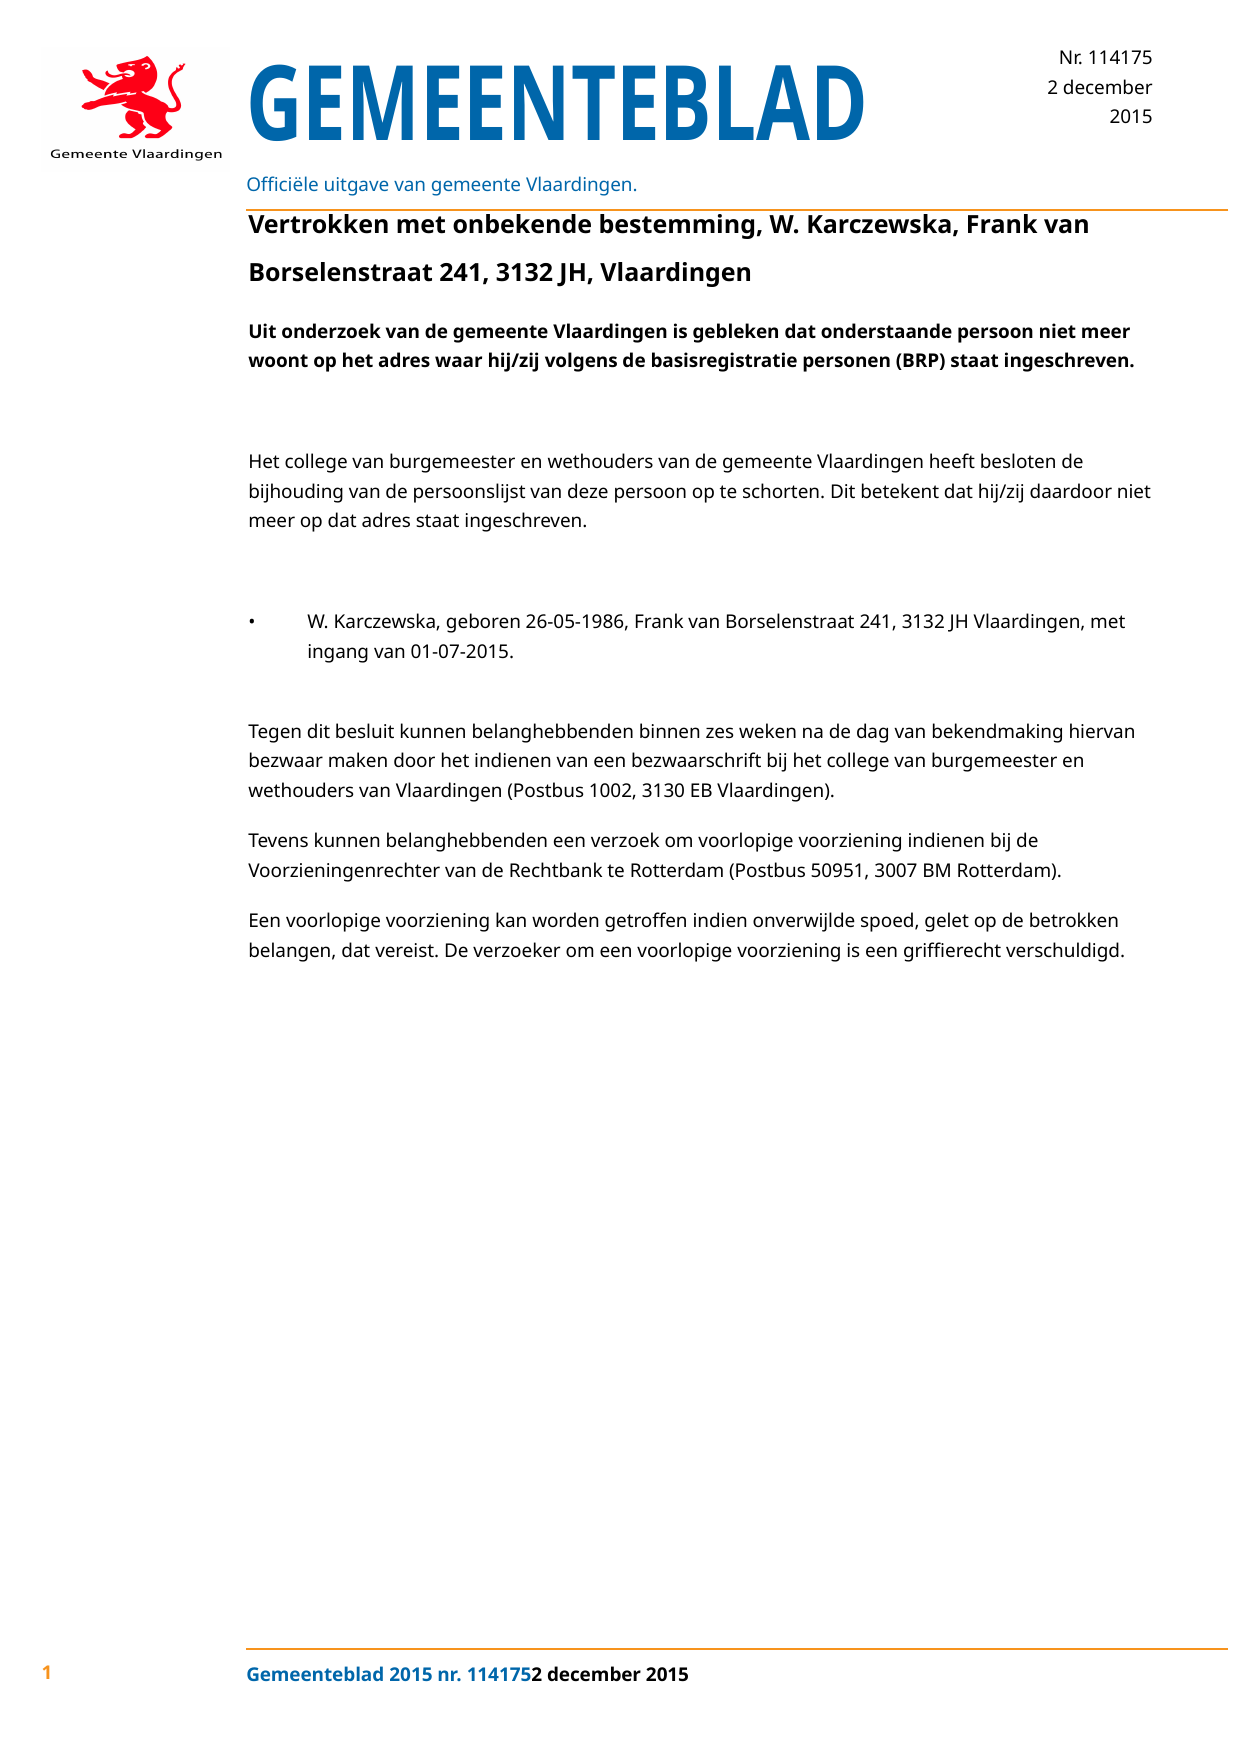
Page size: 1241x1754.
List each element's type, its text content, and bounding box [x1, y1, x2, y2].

text Het college van burgemeester en wethouders van de gemeente Vlaardingen heeft besloten de bijhouding van de persoonslijst van deze persoon op te schorten. Dit betekent dat hij/zij daardoor niet meer op dat adres staat ingeschreven. [248, 448, 1152, 533]
text Een voorlopige voorziening kan worden getroffen indien onverwijlde spoed, gelet op de betrokken belangen, dat vereist. De verzoeker om een voorlopige voorziening is een griffierecht verschuldigd. [248, 907, 1152, 963]
list W. Karczewska, geboren 26-05-1986, Frank van Borselenstraat 241, 3132 JH Vlaardingen, met ingang van 01-07-2015. [248, 608, 1152, 664]
text Tegen dit besluit kunnen belanghebbenden binnen zes weken na de dag van bekendmaking hiervan bezwaar maken door het indienen van een bezwaarschrift bij het college van burgemeester en wethouders van Vlaardingen (Postbus 1002, 3130 EB Vlaardingen). [248, 718, 1152, 803]
text Uit onderzoek van de gemeente Vlaardingen is gebleken dat onderstaande persoon niet meer woont op het adres waar hij/zij volgens de basisregistratie personen (BRP) staat ingeschreven. [248, 318, 1152, 373]
picture [41, 47, 231, 172]
text Vertrokken met onbekende bestemming, W. Karczewska, Frank van Borselenstraat 241, 3132 JH, Vlaardingen [248, 211, 1152, 288]
text Tevens kunnen belanghebbenden een verzoek om voorlopige voorziening indienen bij de Voorzieningenrechter van de Rechtbank te Rotterdam (Postbus 50951, 3007 BM Rotterdam). [248, 827, 1152, 883]
